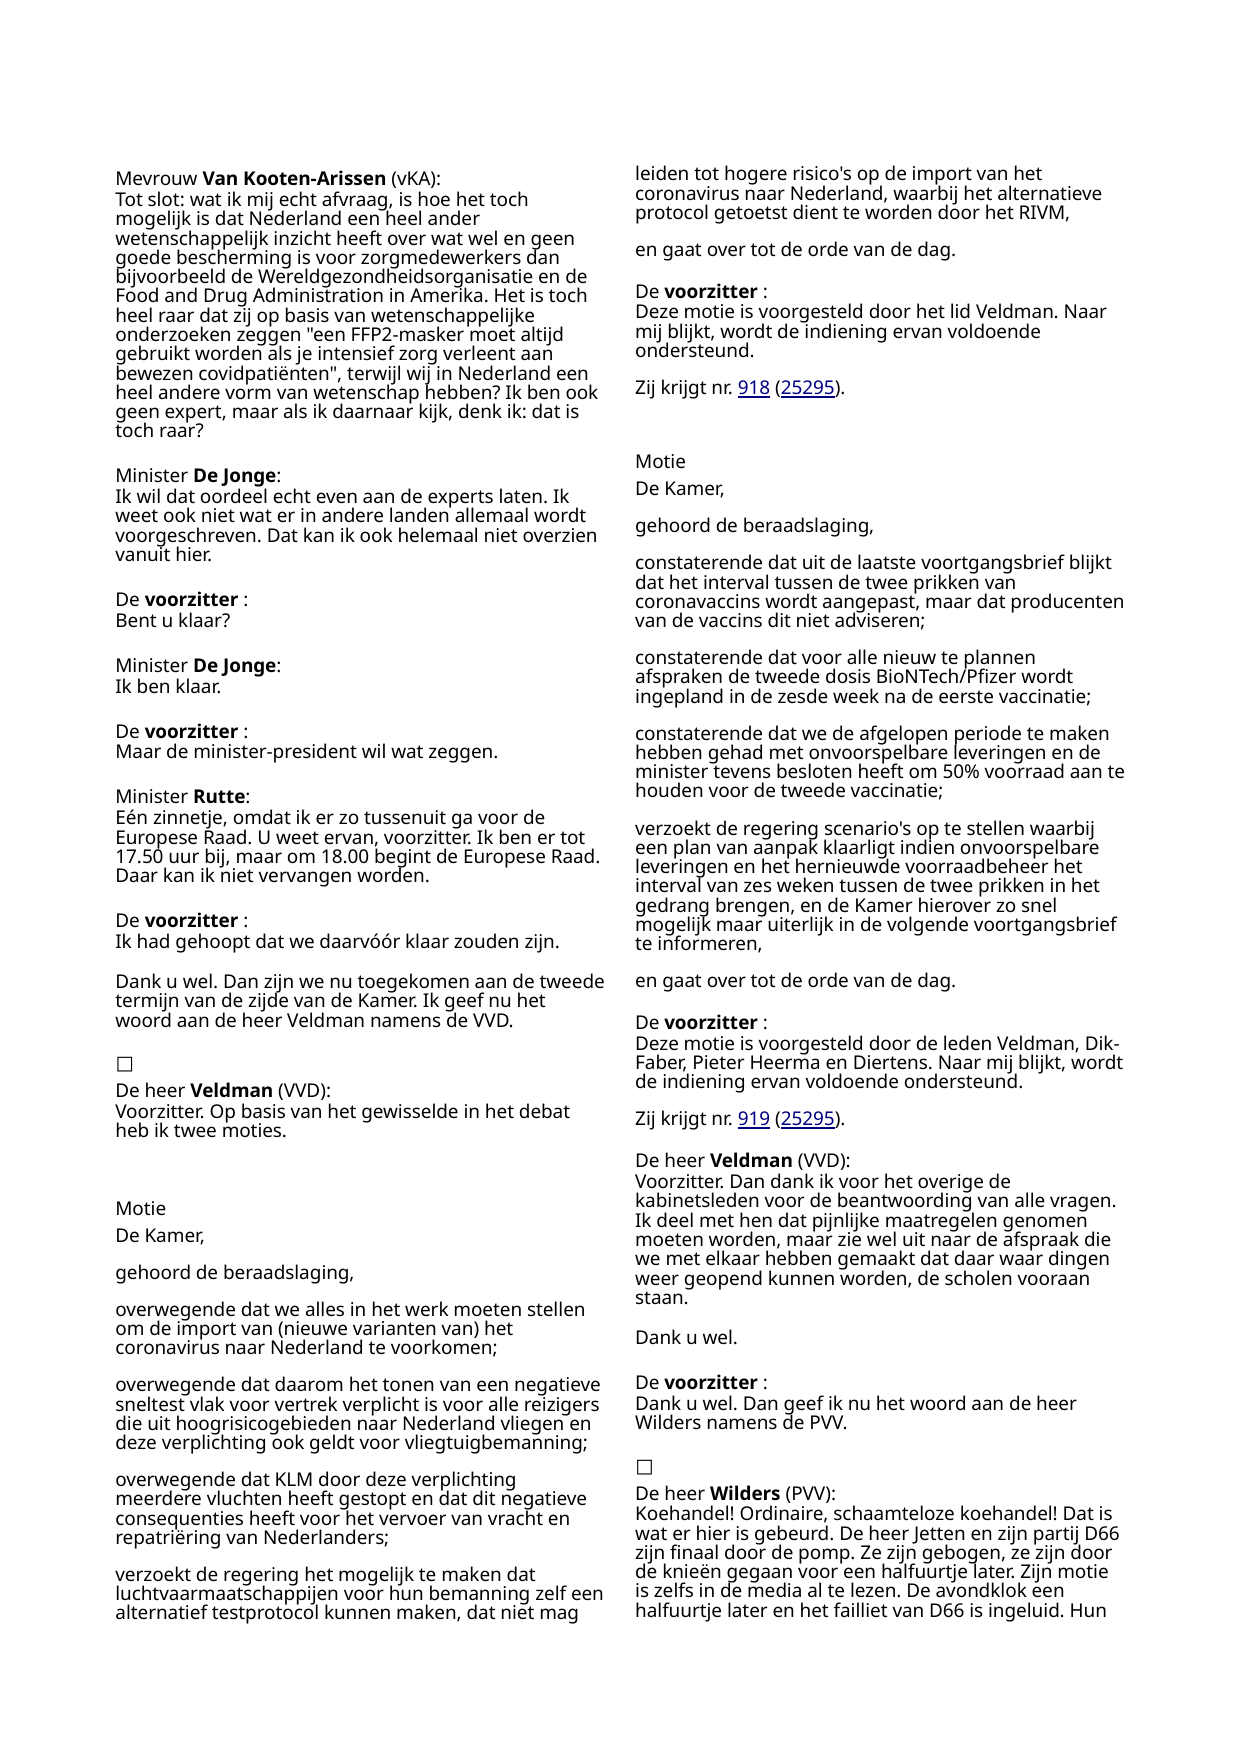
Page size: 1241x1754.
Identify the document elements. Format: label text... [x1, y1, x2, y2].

text De voorzitter : [115, 718, 605, 743]
text Minister Rutte: [115, 784, 605, 809]
text Minister De Jonge: [115, 652, 605, 678]
text De voorzitter : [115, 907, 605, 933]
text gehoord de beraadslaging, [115, 1264, 605, 1283]
text Ik had gehoopt dat we daarvóór klaar zouden zijn. [115, 933, 605, 952]
text Zij krijgt nr. 918 (25295). [635, 379, 1125, 398]
text verzoekt de regering het mogelijk te maken dat luchtvaarmaatschappijen voor hun bemanning zelf een alternatief testprotocol kunnen maken, dat niet mag [115, 1566, 605, 1624]
text Tot slot: wat ik mij echt afvraag, is hoe het toch mogelijk is dat Nederland een heel ander wetenschappelijk inzicht heeft over wat wel en geen goede bescherming is voor zorgmedewerkers dan bijvoorbeeld de Wereldgezondheidsorganisatie en de Food and Drug Administration in Amerika. Het is toch heel raar dat zij op basis van wetenschappelijke onderzoeken zeggen "een FFP2-masker moet altijd gebruikt worden als je intensief zorg verleent aan bewezen covidpatiënten", terwijl wij in Nederland een heel andere vorm van wetenschap hebben? Ik ben ook geen expert, maar als ik daarnaar kijk, denk ik: dat is toch raar? [115, 191, 605, 442]
text ⬜ [635, 1454, 1125, 1480]
text De voorzitter : [635, 1009, 1125, 1035]
text Maar de minister-president wil wat zeggen. [115, 743, 605, 763]
text en gaat over tot de orde van de dag. [635, 972, 1125, 991]
text constaterende dat voor alle nieuw te plannen afspraken de tweede dosis BioNTech/Pfizer wordt ingepland in de zesde week na de eerste vaccinatie; [635, 649, 1125, 707]
text Zij krijgt nr. 919 (25295). [635, 1110, 1125, 1129]
text leiden tot hogere risico's op de import van het coronavirus naar Nederland, waarbij het alternatieve protocol getoetst dient te worden door het RIVM, [635, 165, 1125, 223]
text overwegende dat we alles in het werk moeten stellen om de import van (nieuwe varianten van) het coronavirus naar Nederland te voorkomen; [115, 1301, 605, 1358]
text Deze motie is voorgesteld door het lid Veldman. Naar mij blijkt, wordt de indiening ervan voldoende ondersteund. [635, 303, 1125, 361]
text constaterende dat uit de laatste voortgangsbrief blijkt dat het interval tussen de twee prikken van coronavaccins wordt aangepast, maar dat producenten van de vaccins dit niet adviseren; [635, 554, 1125, 631]
text De heer Veldman (VVD): [115, 1077, 605, 1103]
text De Kamer, [635, 480, 1125, 500]
text Minister De Jonge: [115, 462, 605, 488]
text Voorzitter. Op basis van het gewisselde in het debat heb ik twee moties. [115, 1103, 605, 1142]
text Motie [115, 1195, 605, 1221]
text Voorzitter. Dan dank ik voor het overige de kabinetsleden voor de beantwoording van alle vragen. Ik deel met hen dat pijnlijke maatregelen genomen moeten worden, maar zie wel uit naar de afspraak die we met elkaar hebben gemaakt dat daar waar dingen weer geopend kunnen worden, de scholen vooraan staan. [635, 1173, 1125, 1308]
text en gaat over tot de orde van de dag. [635, 241, 1125, 260]
text Mevrouw Van Kooten-Arissen (vKA): [115, 165, 605, 191]
text Koehandel! Ordinaire, schaamteloze koehandel! Dat is wat er hier is gebeurd. De heer Jetten en zijn partij D66 zijn finaal door de pomp. Ze zijn gebogen, ze zijn door de knieën gegaan voor een halfuurtje later. Zijn motie is zelfs in de media al te lezen. De avondklok een halfuurtje later en het failliet van D66 is ingeluid. Hun [635, 1505, 1125, 1621]
text De heer Veldman (VVD): [635, 1147, 1125, 1173]
text Ik wil dat oordeel echt even aan de experts laten. Ik weet ook niet wat er in andere landen allemaal wordt voorgeschreven. Dat kan ik ook helemaal niet overzien vanuit hier. [115, 488, 605, 565]
text Dank u wel. Dan geef ik nu het woord aan de heer Wilders namens de PVV. [635, 1394, 1125, 1433]
text De heer Wilders (PVV): [635, 1480, 1125, 1505]
text gehoord de beraadslaging, [635, 517, 1125, 537]
text De voorzitter : [635, 1369, 1125, 1394]
text Bent u klaar? [115, 612, 605, 631]
text overwegende dat daarom het tonen van een negatieve sneltest vlak voor vertrek verplicht is voor alle reizigers die uit hoogrisicogebieden naar Nederland vliegen en deze verplichting ook geldt voor vliegtuigbemanning; [115, 1376, 605, 1453]
text Deze motie is voorgesteld door de leden Veldman, Dik-Faber, Pieter Heerma en Diertens. Naar mij blijkt, wordt de indiening ervan voldoende ondersteund. [635, 1035, 1125, 1093]
text Dank u wel. [635, 1329, 1125, 1348]
text Dank u wel. Dan zijn we nu toegekomen aan de tweede termijn van de zijde van de Kamer. Ik geef nu het woord aan de heer Veldman namens de VVD. [115, 973, 605, 1031]
text De Kamer, [115, 1227, 605, 1246]
text ⬜ [115, 1052, 605, 1077]
text overwegende dat KLM door deze verplichting meerdere vluchten heeft gestopt en dat dit negatieve consequenties heeft voor het vervoer van vracht en repatriëring van Nederlanders; [115, 1471, 605, 1548]
text Ik ben klaar. [115, 678, 605, 697]
text constaterende dat we de afgelopen periode te maken hebben gehad met onvoorspelbare leveringen en de minister tevens besloten heeft om 50% voorraad aan te houden voor de tweede vaccinatie; [635, 725, 1125, 802]
text De voorzitter : [635, 278, 1125, 303]
text Eén zinnetje, omdat ik er zo tussenuit ga voor de Europese Raad. U weet ervan, voorzitter. Ik ben er tot 17.50 uur bij, maar om 18.00 begint de Europese Raad. Daar kan ik niet vervangen worden. [115, 809, 605, 886]
text Motie [635, 449, 1125, 474]
text De voorzitter : [115, 586, 605, 612]
text verzoekt de regering scenario's op te stellen waarbij een plan van aanpak klaarligt indien onvoorspelbare leveringen en het hernieuwde voorraadbeheer het interval van zes weken tussen de twee prikken in het gedrang brengen, en de Kamer hierover zo snel mogelijk maar uiterlijk in de volgende voortgangsbrief te informeren, [635, 819, 1125, 954]
